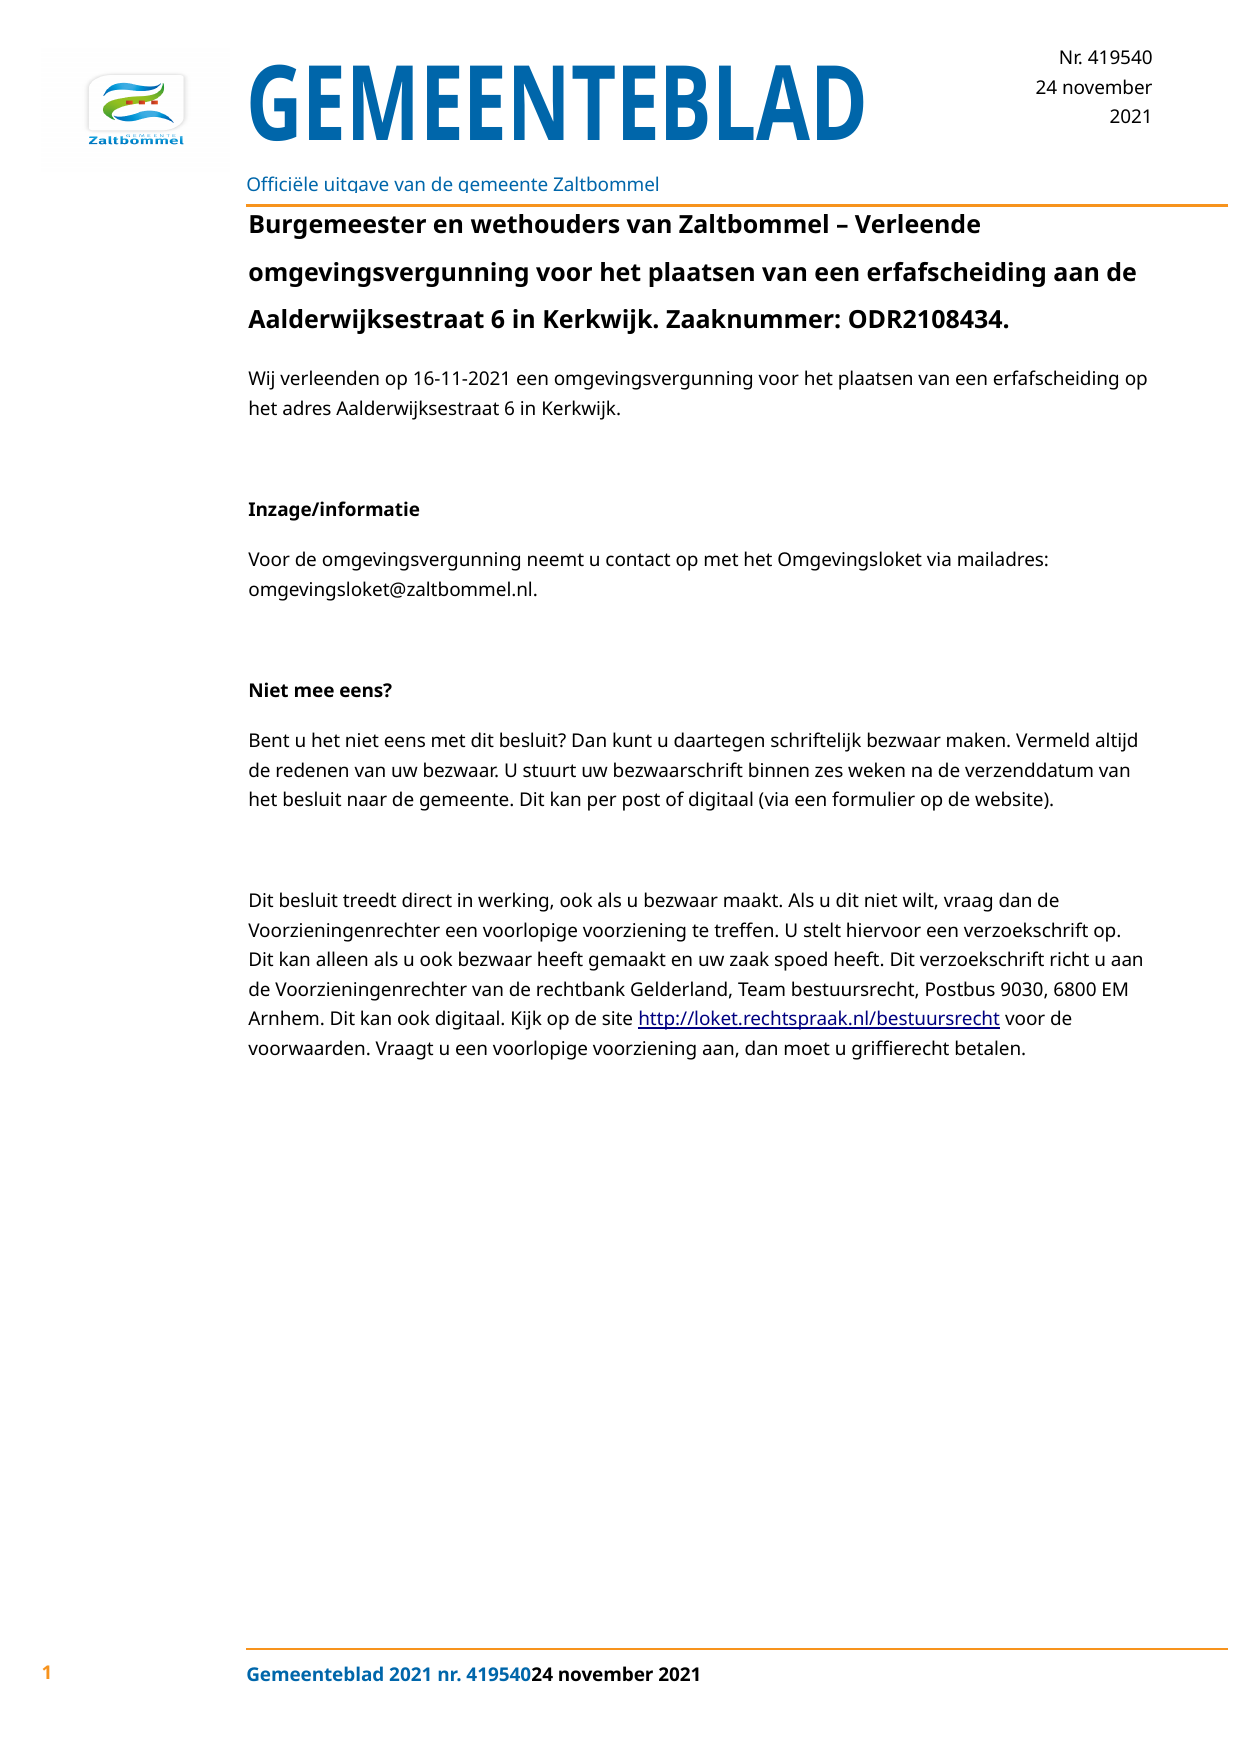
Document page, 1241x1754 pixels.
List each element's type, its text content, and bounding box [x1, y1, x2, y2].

text Bent u het niet eens met dit besluit? Dan kunt u daartegen schriftelijk bezwaar maken. Vermeld altijd de redenen van uw bezwaar. U stuurt uw bezwaarschrift binnen zes weken na de verzenddatum van het besluit naar de gemeente. Dit kan per post of digitaal (via een formulier op de website). [248, 727, 1152, 812]
text Wij verleenden op 16-11-2021 een omgevingsvergunning voor het plaatsen van een erfafscheiding op het adres Aalderwijksestraat 6 in Kerkwijk. [248, 366, 1152, 421]
text Burgemeester en wethouders van Zaltbommel – Verleende omgevingsvergunning voor het plaatsen van een erfafscheiding aan de Aalderwijksestraat 6 in Kerkwijk. Zaaknummer: ODR2108434. [248, 207, 1152, 336]
picture [41, 47, 231, 172]
text Dit besluit treedt direct in werking, ook als u bezwaar maakt. Als u dit niet wilt, vraag dan de Voorzieningenrechter een voorlopige voorziening te treffen. U stelt hiervoor een verzoekschrift op. Dit kan alleen als u ook bezwaar heeft gemaakt en uw zaak spoed heeft. Dit verzoekschrift richt u aan de Voorzieningenrechter van de rechtbank Gelderland, Team bestuursrecht, Postbus 9030, 6800 EM Arnhem. Dit kan ook digitaal. Kijk op de site http://loket.rechtspraak.nl/bestuursrecht voor de voorwaarden. Vraagt u een voorlopige voorziening aan, dan moet u griffierecht betalen. [248, 887, 1152, 1061]
text Niet mee eens? [248, 677, 1152, 702]
text Voor de omgevingsvergunning neemt u contact op met het Omgevingsloket via mailadres: omgevingsloket@zaltbommel.nl. [248, 546, 1152, 602]
text Inzage/informatie [248, 496, 1152, 522]
